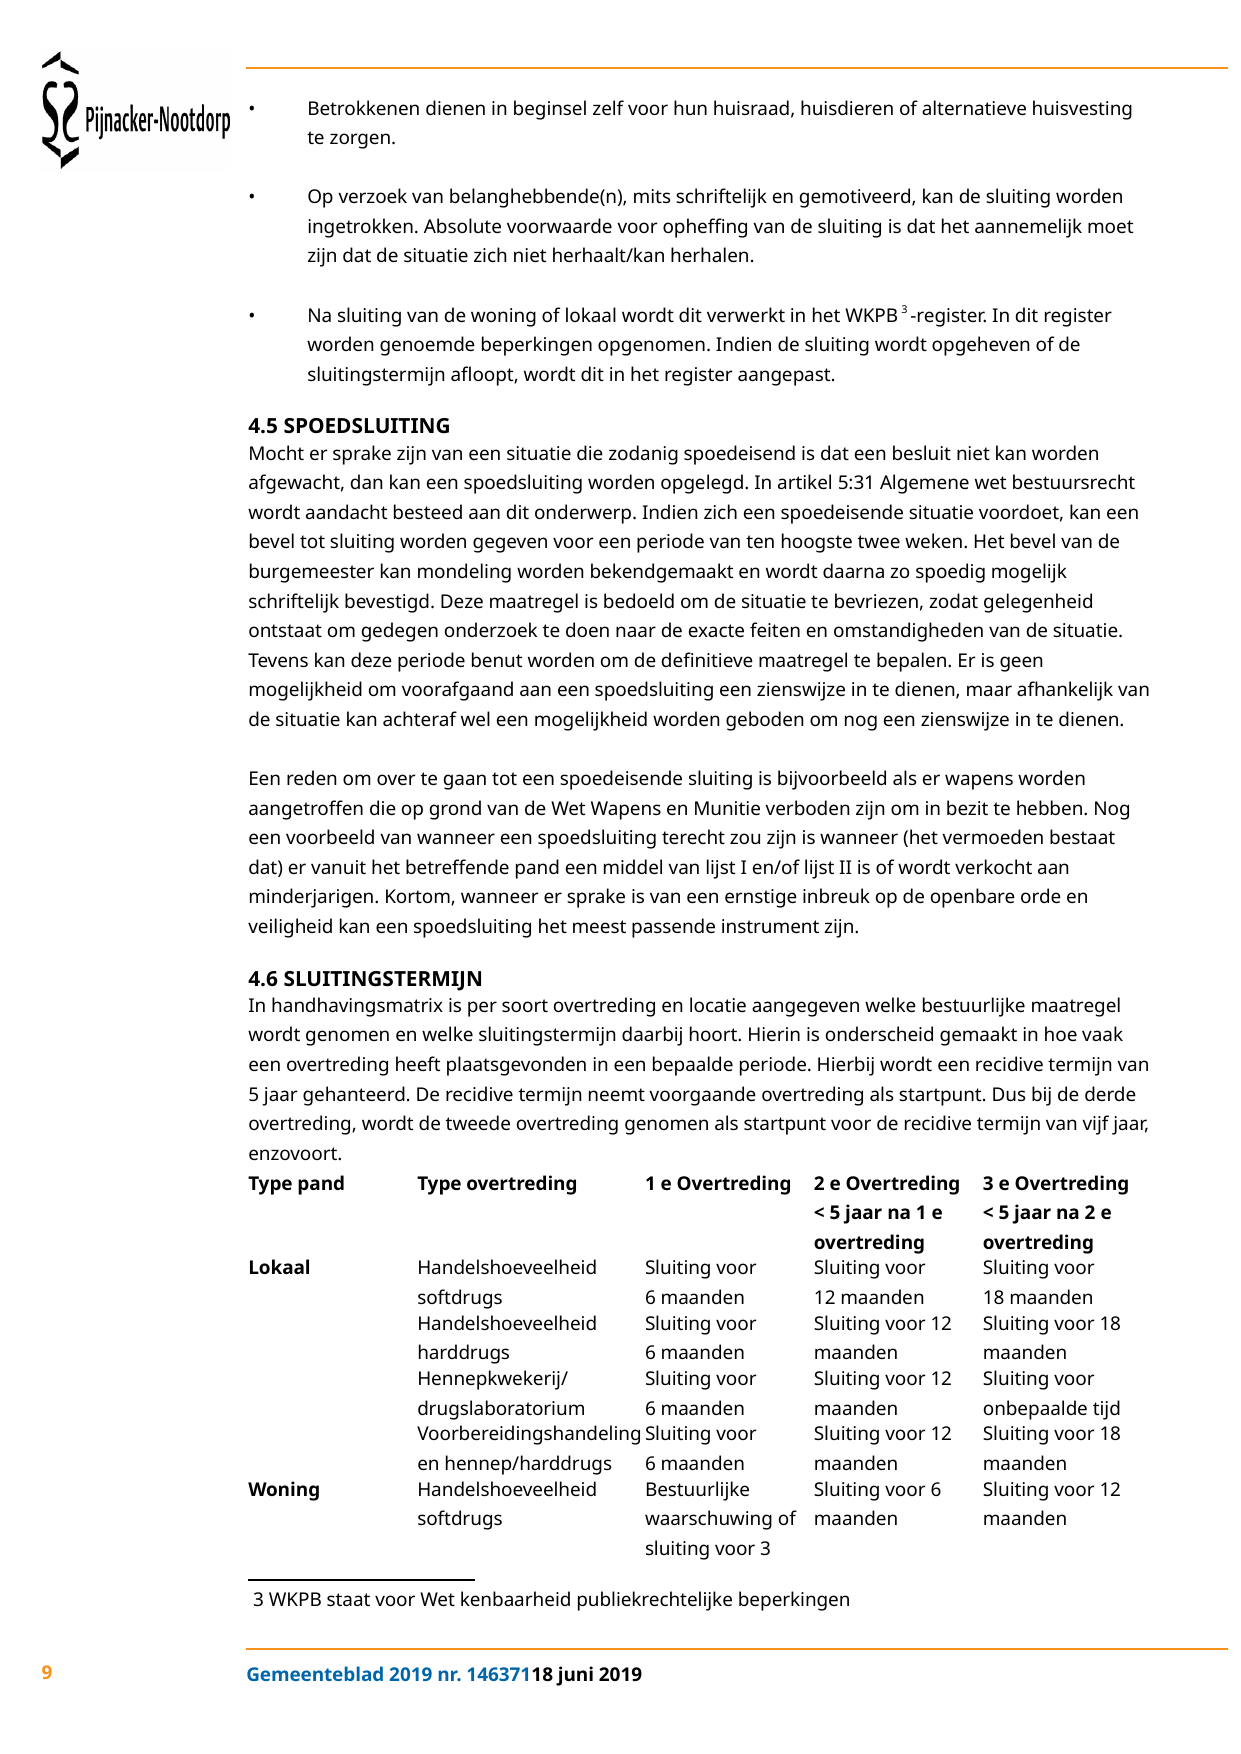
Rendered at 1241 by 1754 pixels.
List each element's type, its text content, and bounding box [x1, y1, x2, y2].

table_header 2 e Overtreding < 5 jaar na 1 e overtreding [814, 1170, 983, 1254]
text Mocht er sprake zijn van een situatie die zodanig spoedeisend is dat een besluit niet kan worden afgewacht, dan kan een spoedsluiting worden opgelegd. In artikel 5:31 Algemene wet bestuursrecht wordt aandacht besteed aan dit onderwerp. Indien zich een spoedeisende situatie voordoet, kan een bevel tot sluiting worden gegeven voor een periode van ten hoogste twee weken. Het bevel van de burgemeester kan mondeling worden bekendgemaakt en wordt daarna zo spoedig mogelijk schriftelijk bevestigd. Deze maatregel is bedoeld om de situatie te bevriezen, zodat gelegenheid ontstaat om gedegen onderzoek te doen naar de exacte feiten en omstandigheden van de situatie. Tevens kan deze periode benut worden om de definitieve maatregel te bepalen. Er is geen mogelijkheid om voorafgaand aan een spoedsluiting een zienswijze in te dienen, maar afhankelijk van de situatie kan achteraf wel een mogelijkheid worden geboden om nog een zienswijze in te dienen. [248, 440, 1152, 732]
list WKPB staat voor Wet kenbaarheid publiekrechtelijke beperkingen [248, 1586, 1152, 1612]
table_cell Sluiting voor 6 maanden [645, 1421, 814, 1476]
table_cell Sluiting voor 6 maanden [814, 1476, 983, 1561]
table_cell Sluiting voor 12 maanden [814, 1421, 983, 1476]
table_cell Sluiting voor 12 maanden [814, 1365, 983, 1421]
table_cell Sluiting voor 18 maanden [983, 1310, 1152, 1365]
table_cell Sluiting voor 6 maanden [645, 1310, 814, 1365]
table_cell Voorbereidingshandelingen hennep/harddrugs [417, 1421, 645, 1476]
table_cell Sluiting voor onbepaalde tijd [983, 1365, 1152, 1421]
picture [41, 47, 231, 172]
table_cell Handelshoeveelheid softdrugs [417, 1476, 645, 1561]
list Na sluiting van de woning of lokaal wordt dit verwerkt in het WKPB-register. In dit register worden genoemde beperkingen opgenomen. Indien de sluiting wordt opgeheven of de sluitingstermijn afloopt, wordt dit in het register aangepast. [248, 302, 1152, 387]
table_header Type pand [248, 1170, 417, 1254]
table_cell Handelshoeveelheid softdrugs [417, 1255, 645, 1310]
list Op verzoek van belanghebbende(n), mits schriftelijk en gemotiveerd, kan de sluiting worden ingetrokken. Absolute voorwaarde voor opheffing van de sluiting is dat het aannemelijk moet zijn dat de situatie zich niet herhaalt/kan herhalen. [248, 183, 1152, 268]
table_cell Sluiting voor 18 maanden [983, 1255, 1152, 1310]
table_cell Hennepkwekerij/ drugslaboratorium [417, 1365, 645, 1421]
table_cell Sluiting voor 12 maanden [983, 1476, 1152, 1561]
table_cell Sluiting voor 6 maanden [645, 1255, 814, 1310]
table_cell Lokaal [248, 1255, 417, 1476]
table_header Type overtreding [417, 1170, 645, 1254]
table_cell Sluiting voor 12 maanden [814, 1310, 983, 1365]
text In handhavingsmatrix is per soort overtreding en locatie aangegeven welke bestuurlijke maatregel wordt genomen en welke sluitingstermijn daarbij hoort. Hierin is onderscheid gemaakt in hoe vaak een overtreding heeft plaatsgevonden in een bepaalde periode. Hierbij wordt een recidive termijn van 5 jaar gehanteerd. De recidive termijn neemt voorgaande overtreding als startpunt. Dus bij de derde overtreding, wordt de tweede overtreding genomen als startpunt voor de recidive termijn van vijf jaar, enzovoort. [248, 992, 1152, 1166]
table_cell Sluiting voor 18 maanden [983, 1421, 1152, 1476]
table_cell Sluiting voor 12 maanden [814, 1255, 983, 1310]
table_cell Sluiting voor 6 maanden [645, 1365, 814, 1421]
table_cell Woning [248, 1476, 417, 1561]
list Betrokkenen dienen in beginsel zelf voor hun huisraad, huisdieren of alternatieve huisvesting te zorgen. [248, 95, 1152, 150]
text 4.5 SPOEDSLUITING [248, 411, 1152, 440]
table_header 1 e Overtreding [645, 1170, 814, 1254]
text 4.6 SLUITINGSTERMIJN [248, 964, 1152, 992]
table_cell Bestuurlijke waarschuwing of sluiting voor 3 [645, 1476, 814, 1561]
table_cell Handelshoeveelheid harddrugs [417, 1310, 645, 1365]
table_header 3 e Overtreding < 5 jaar na 2 e overtreding [983, 1170, 1152, 1254]
text Een reden om over te gaan tot een spoedeisende sluiting is bijvoorbeeld als er wapens worden aangetroffen die op grond van de Wet Wapens en Munitie verboden zijn om in bezit te hebben. Nog een voorbeeld van wanneer een spoedsluiting terecht zou zijn is wanneer (het vermoeden bestaat dat) er vanuit het betreffende pand een middel van lijst I en/of lijst II is of wordt verkocht aan minderjarigen. Kortom, wanneer er sprake is van een ernstige inbreuk op de openbare orde en veiligheid kan een spoedsluiting het meest passende instrument zijn. [248, 765, 1152, 939]
